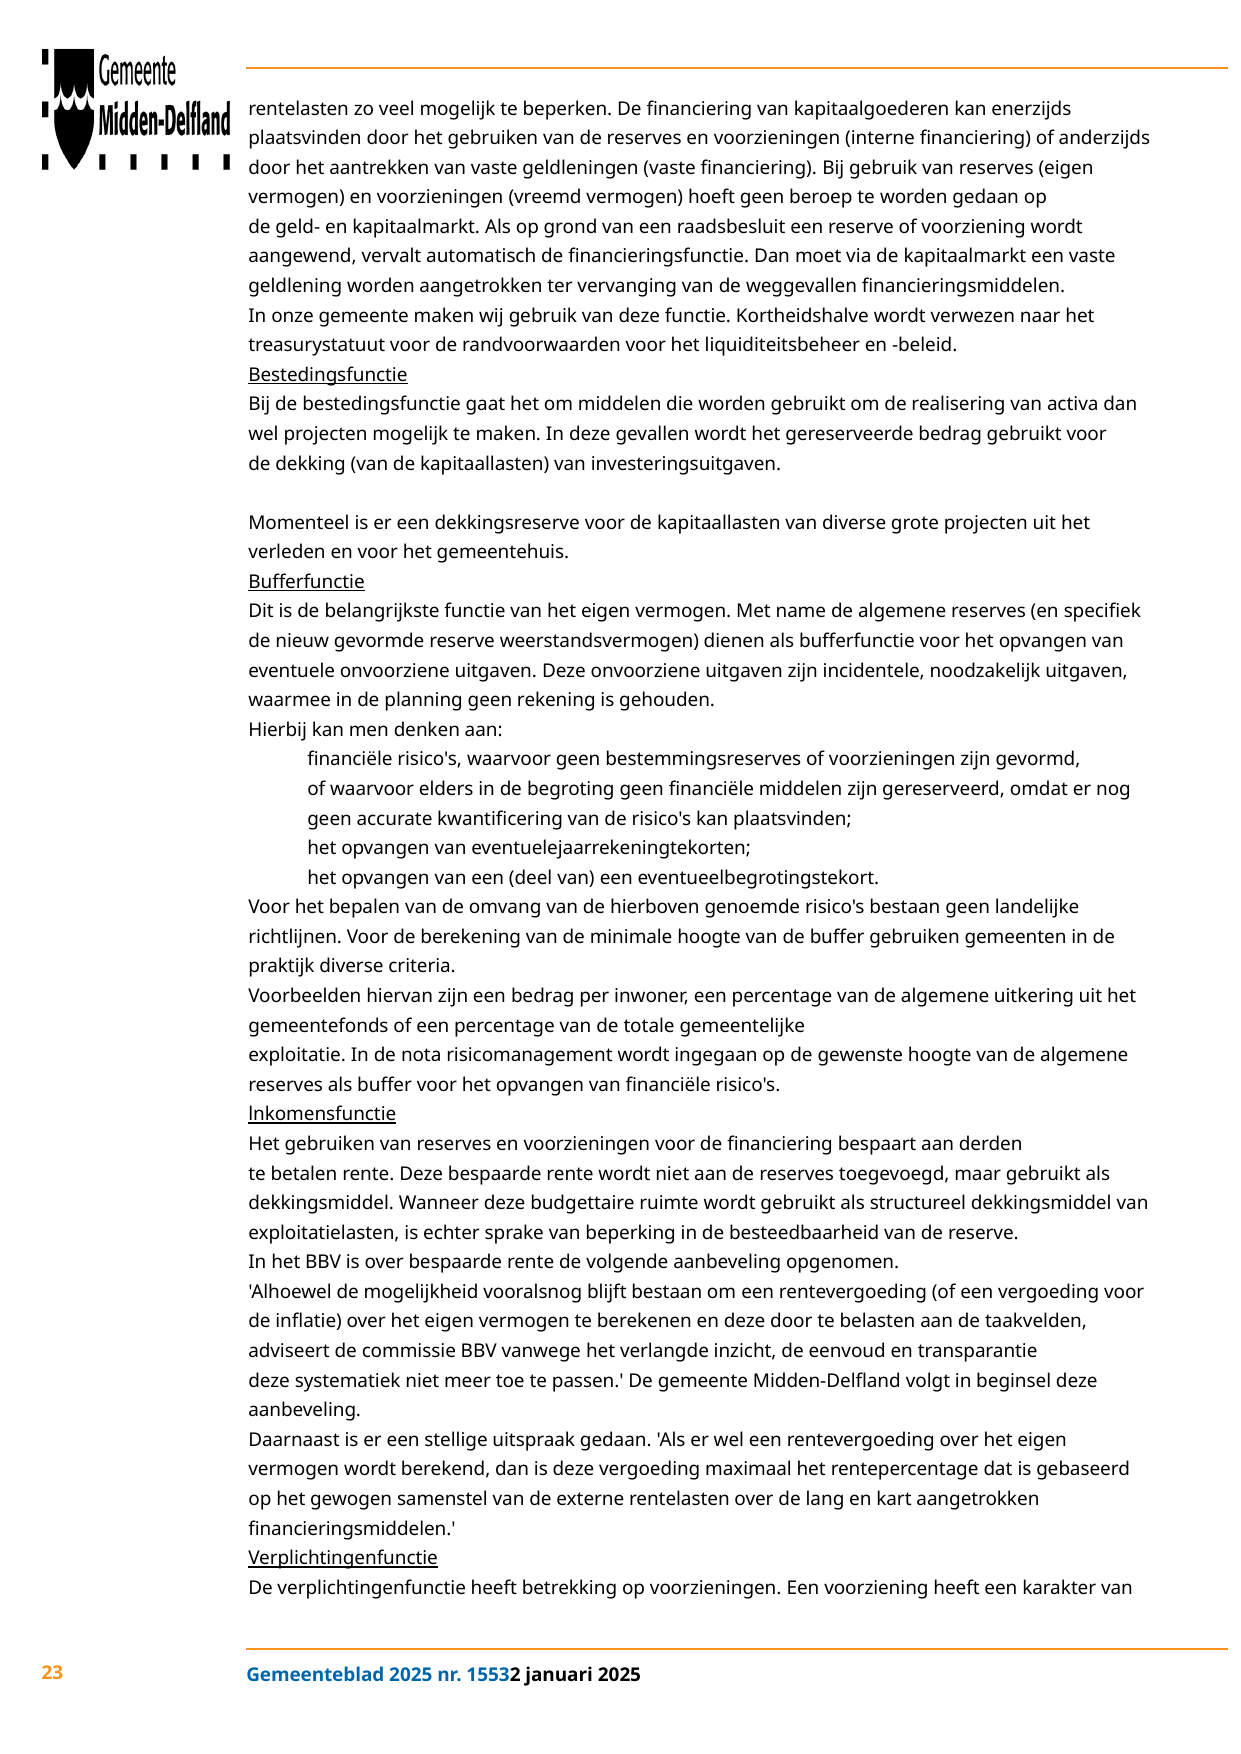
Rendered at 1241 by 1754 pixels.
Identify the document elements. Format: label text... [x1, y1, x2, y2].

text Daarnaast is er een stellige uitspraak gedaan. 'Als er wel een rentevergoeding over het eigen vermogen wordt berekend, dan is deze vergoeding maximaal het rentepercentage dat is gebaseerd op het gewogen samenstel van de externe rentelasten over de lang en kart aangetrokken financieringsmiddelen.' [248, 1426, 1152, 1541]
text lnkomensfunctie [248, 1101, 1152, 1126]
text Voorbeelden hiervan zijn een bedrag per inwoner, een percentage van de algemene uitkering uit het gemeentefonds of een percentage van de totale gemeentelijke exploitatie. In de nota risicomanagement wordt ingegaan op de gewenste hoogte van de algemene reserves als buffer voor het opvangen van financiële risico's. [248, 982, 1152, 1097]
text In het BBV is over bespaarde rente de volgende aanbeveling opgenomen. [248, 1248, 1152, 1274]
text Het gebruiken van reserves en voorzieningen voor de financiering bespaart aan derden te betalen rente. Deze bespaarde rente wordt niet aan de reserves toegevoegd, maar gebruikt als dekkingsmiddel. Wanneer deze budgettaire ruimte wordt gebruikt als structureel dekkingsmiddel van exploitatielasten, is echter sprake van beperking in de besteedbaarheid van de reserve. [248, 1130, 1152, 1245]
text Bij de bestedingsfunctie gaat het om middelen die worden gebruikt om de realisering van activa dan wel projecten mogelijk te maken. In deze gevallen wordt het gereserveerde bedrag gebruikt voor de dekking (van de kapitaallasten) van investeringsuitgaven. [248, 391, 1152, 476]
list financiële risico's, waarvoor geen bestemmingsreserves of voorzieningen zijn gevormd, of waarvoor elders in de begroting geen financiële middelen zijn gereserveerd, omdat er nog geen accurate kwantificering van de risico's kan plaatsvinden; [248, 746, 1152, 831]
list het opvangen van een (deel van) een eventueelbegrotingstekort. [248, 864, 1152, 890]
picture [41, 47, 231, 172]
list het opvangen van eventuelejaarrekeningtekorten; [248, 834, 1152, 860]
text Hierbij kan men denken aan: [248, 716, 1152, 742]
text Bufferfunctie [248, 568, 1152, 594]
text In onze gemeente maken wij gebruik van deze functie. Kortheidshalve wordt verwezen naar het treasurystatuut voor de randvoorwaarden voor het liquiditeitsbeheer en -beleid. [248, 302, 1152, 357]
text Bestedingsfunctie [248, 361, 1152, 387]
text De verplichtingenfunctie heeft betrekking op voorzieningen. Een voorziening heeft een karakter van [248, 1574, 1152, 1600]
text Voor het bepalen van de omvang van de hierboven genoemde risico's bestaan geen landelijke richtlijnen. Voor de berekening van de minimale hoogte van de buffer gebruiken gemeenten in de praktijk diverse criteria. [248, 893, 1152, 978]
text Dit is de belangrijkste functie van het eigen vermogen. Met name de algemene reserves (en specifiek de nieuw gevormde reserve weerstandsvermogen) dienen als bufferfunctie voor het opvangen van eventuele onvoorziene uitgaven. Deze onvoorziene uitgaven zijn incidentele, noodzakelijk uitgaven, waarmee in de planning geen rekening is gehouden. [248, 598, 1152, 712]
text rentelasten zo veel mogelijk te beperken. De financiering van kapitaalgoederen kan enerzijds plaatsvinden door het gebruiken van de reserves en voorzieningen (interne financiering) of anderzijds door het aantrekken van vaste geldleningen (vaste financiering). Bij gebruik van reserves (eigen vermogen) en voorzieningen (vreemd vermogen) hoeft geen beroep te worden gedaan op de geld- en kapitaalmarkt. Als op grond van een raadsbesluit een reserve of voorziening wordt aangewend, vervalt automatisch de financieringsfunctie. Dan moet via de kapitaalmarkt een vaste geldlening worden aangetrokken ter vervanging van de weggevallen financieringsmiddelen. [248, 95, 1152, 298]
text Verplichtingenfunctie [248, 1544, 1152, 1570]
text 'Alhoewel de mogelijkheid vooralsnog blijft bestaan om een rentevergoeding (of een vergoeding voor de inflatie) over het eigen vermogen te berekenen en deze door te belasten aan de taakvelden, adviseert de commissie BBV vanwege het verlangde inzicht, de eenvoud en transparantie deze systematiek niet meer toe te passen.' De gemeente Midden-Delfland volgt in beginsel deze aanbeveling. [248, 1278, 1152, 1422]
text Momenteel is er een dekkingsreserve voor de kapitaallasten van diverse grote projecten uit het verleden en voor het gemeentehuis. [248, 509, 1152, 564]
